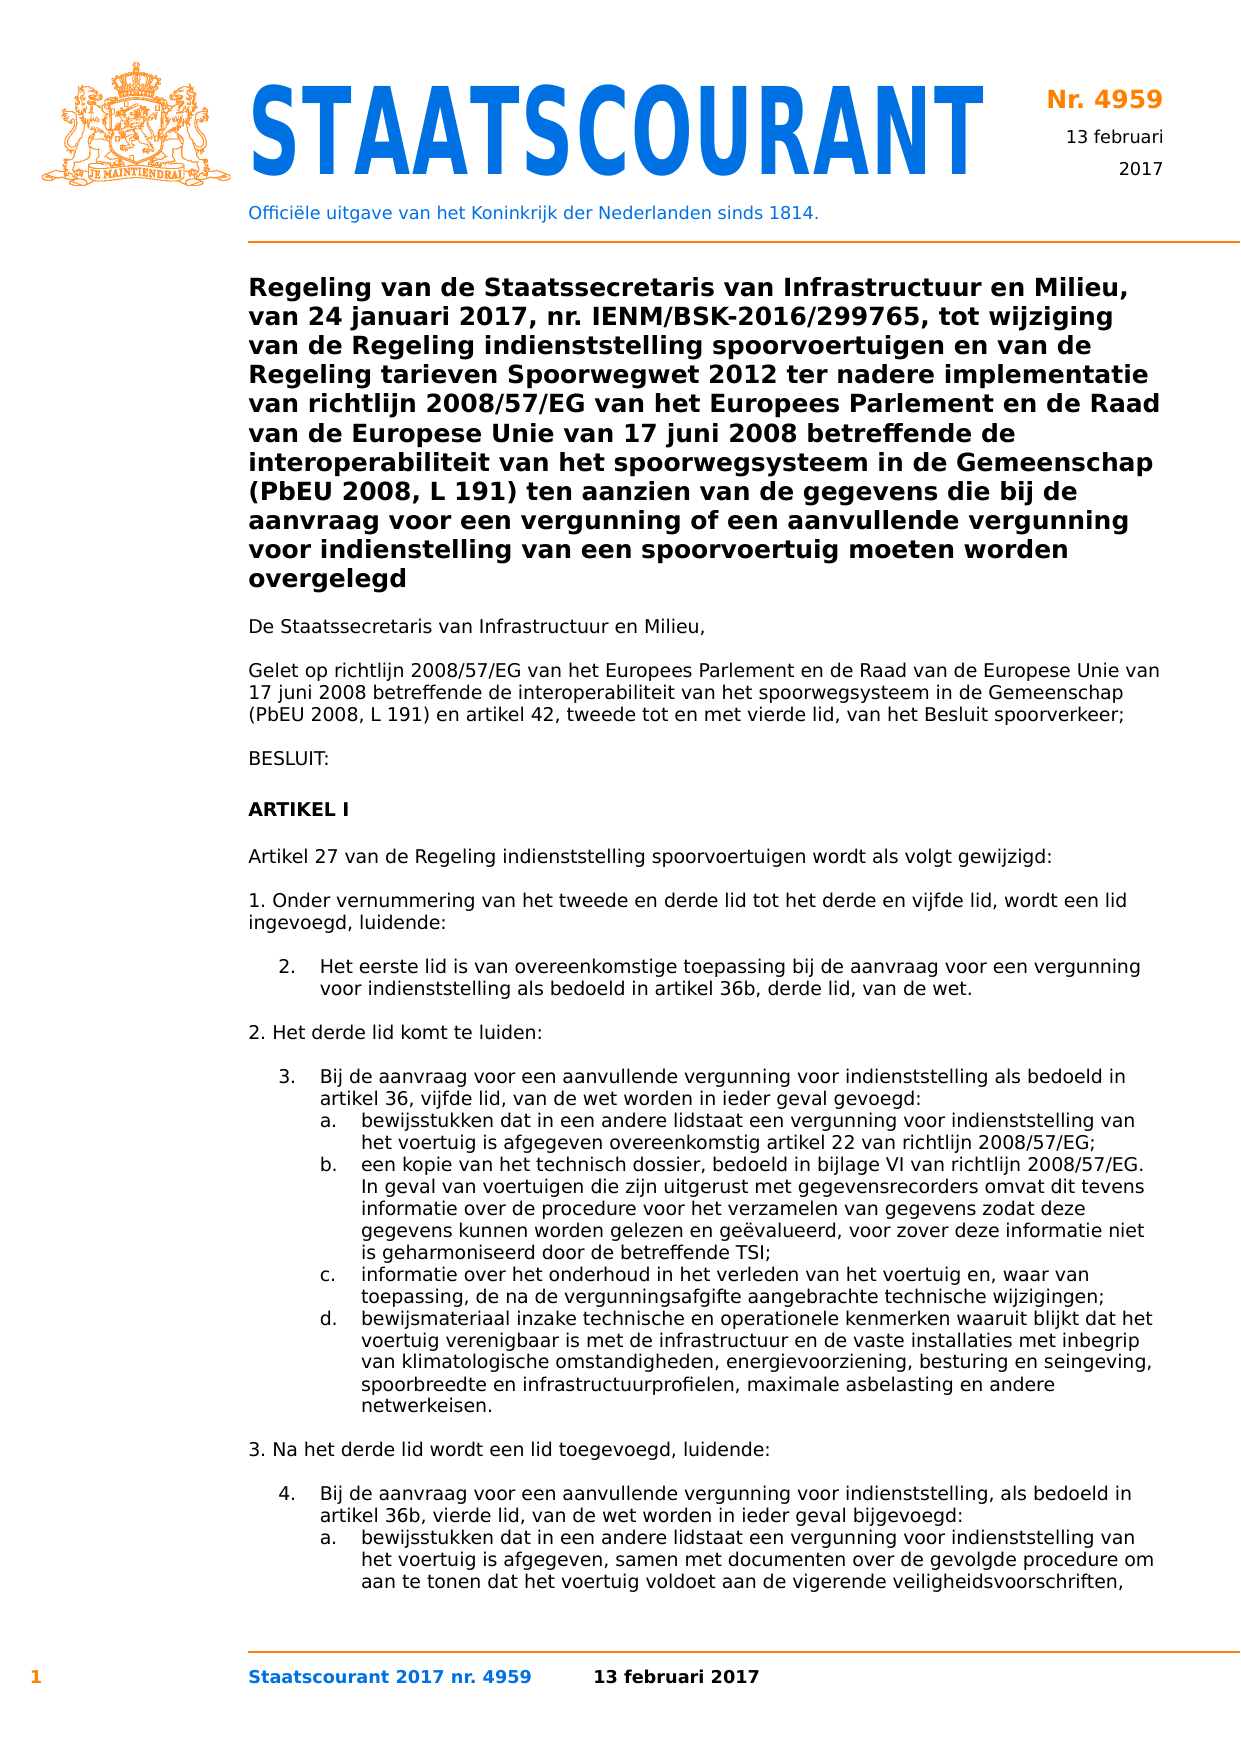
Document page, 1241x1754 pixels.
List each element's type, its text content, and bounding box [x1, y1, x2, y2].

text a. bewijsstukken dat in een andere lidstaat een vergunning voor indienststelling van het voertuig is afgegeven overeenkomstig artikel 22 van richtlijn 2008/57/EG; [319, 1110, 1163, 1154]
text De Staatssecretaris van Infrastructuur en Milieu, [248, 616, 1163, 638]
table_cell 2017 [998, 153, 1240, 203]
subtitle ARTIKEL I [248, 799, 1163, 821]
table_cell 13 februari [998, 121, 1240, 153]
text 1. Onder vernummering van het tweede en derde lid tot het derde en vijfde lid, wordt een lid ingevoegd, luidende: [248, 890, 1163, 934]
text a. bewijsstukken dat in een andere lidstaat een vergunning voor indienststelling van het voertuig is afgegeven, samen met documenten over de gevolgde procedure om aan te tonen dat het voertuig voldoet aan de vigerende veiligheidsvoorschriften, [319, 1527, 1163, 1593]
text 2. Het eerste lid is van overeenkomstige toepassing bij de aanvraag voor een vergunning voor indienststelling als bedoeld in artikel 36b, derde lid, van de wet. [278, 956, 1163, 1000]
text b. een kopie van het technisch dossier, bedoeld in bijlage VI van richtlijn 2008/57/EG. In geval van voertuigen die zijn uitgerust met gegevensrecorders omvat dit tevens informatie over de procedure voor het verzamelen van gegevens zodat deze gegevens kunnen worden gelezen en geëvalueerd, voor zover deze informatie niet is geharmoniseerd door de betreffende TSI; [319, 1154, 1163, 1263]
text 3. Na het derde lid wordt een lid toegevoegd, luidende: [248, 1439, 1163, 1461]
table_cell Officiële uitgave van het Koninkrijk der Nederlanden sinds 1814. [248, 203, 1240, 241]
text 3. Bij de aanvraag voor een aanvullende vergunning voor indienststelling als bedoeld in artikel 36, vijfde lid, van de wet worden in ieder geval gevoegd: [278, 1066, 1163, 1110]
text 2. Het derde lid komt te luiden: [248, 1022, 1163, 1044]
text c. informatie over het onderhoud in het verleden van het voertuig en, waar van toepassing, de na de vergunningsafgifte aangebrachte technische wijzigingen; [319, 1263, 1163, 1307]
table_header [25, 62, 248, 241]
picture [41, 62, 231, 186]
table_header STAATSCOURANT [248, 62, 998, 203]
subtitle Regeling van de Staatssecretaris van Infrastructuur en Milieu, van 24 januari 2017, nr. IENM/BSK-2016/299765, tot wijziging van de Regeling indienststelling spoorvoertuigen en van de Regeling tarieven Spoorwegwet 2012 ter nadere implementatie van richtlijn 2008/57/EG van het Europees Parlement en de Raad van de Europese Unie van 17 juni 2008 betreffende de interoperabiliteit van het spoorwegsysteem in de Gemeenschap (PbEU 2008, L 191) ten aanzien van de gegevens die bij de aanvraag voor een vergunning of een aanvullende vergunning voor indienstelling van een spoorvoertuig moeten worden overgelegd [248, 273, 1163, 594]
text Artikel 27 van de Regeling indienststelling spoorvoertuigen wordt als volgt gewijzigd: [248, 846, 1163, 868]
text 4. Bij de aanvraag voor een aanvullende vergunning voor indienststelling, als bedoeld in artikel 36b, vierde lid, van de wet worden in ieder geval bijgevoegd: [278, 1483, 1163, 1527]
text BESLUIT: [248, 747, 1163, 769]
text Gelet op richtlijn 2008/57/EG van het Europees Parlement en de Raad van de Europese Unie van 17 juni 2008 betreffende de interoperabiliteit van het spoorwegsysteem in de Gemeenschap (PbEU 2008, L 191) en artikel 42, tweede tot en met vierde lid, van het Besluit spoorverkeer; [248, 659, 1163, 726]
text d. bewijsmateriaal inzake technische en operationele kenmerken waaruit blijkt dat het voertuig verenigbaar is met de infrastructuur en de vaste installaties met inbegrip van klimatologische omstandigheden, energievoorziening, besturing en seingeving, spoorbreedte en infrastructuurprofielen, maximale asbelasting en andere netwerkeisen. [319, 1307, 1163, 1417]
table_header Nr. 4959 [998, 62, 1240, 121]
